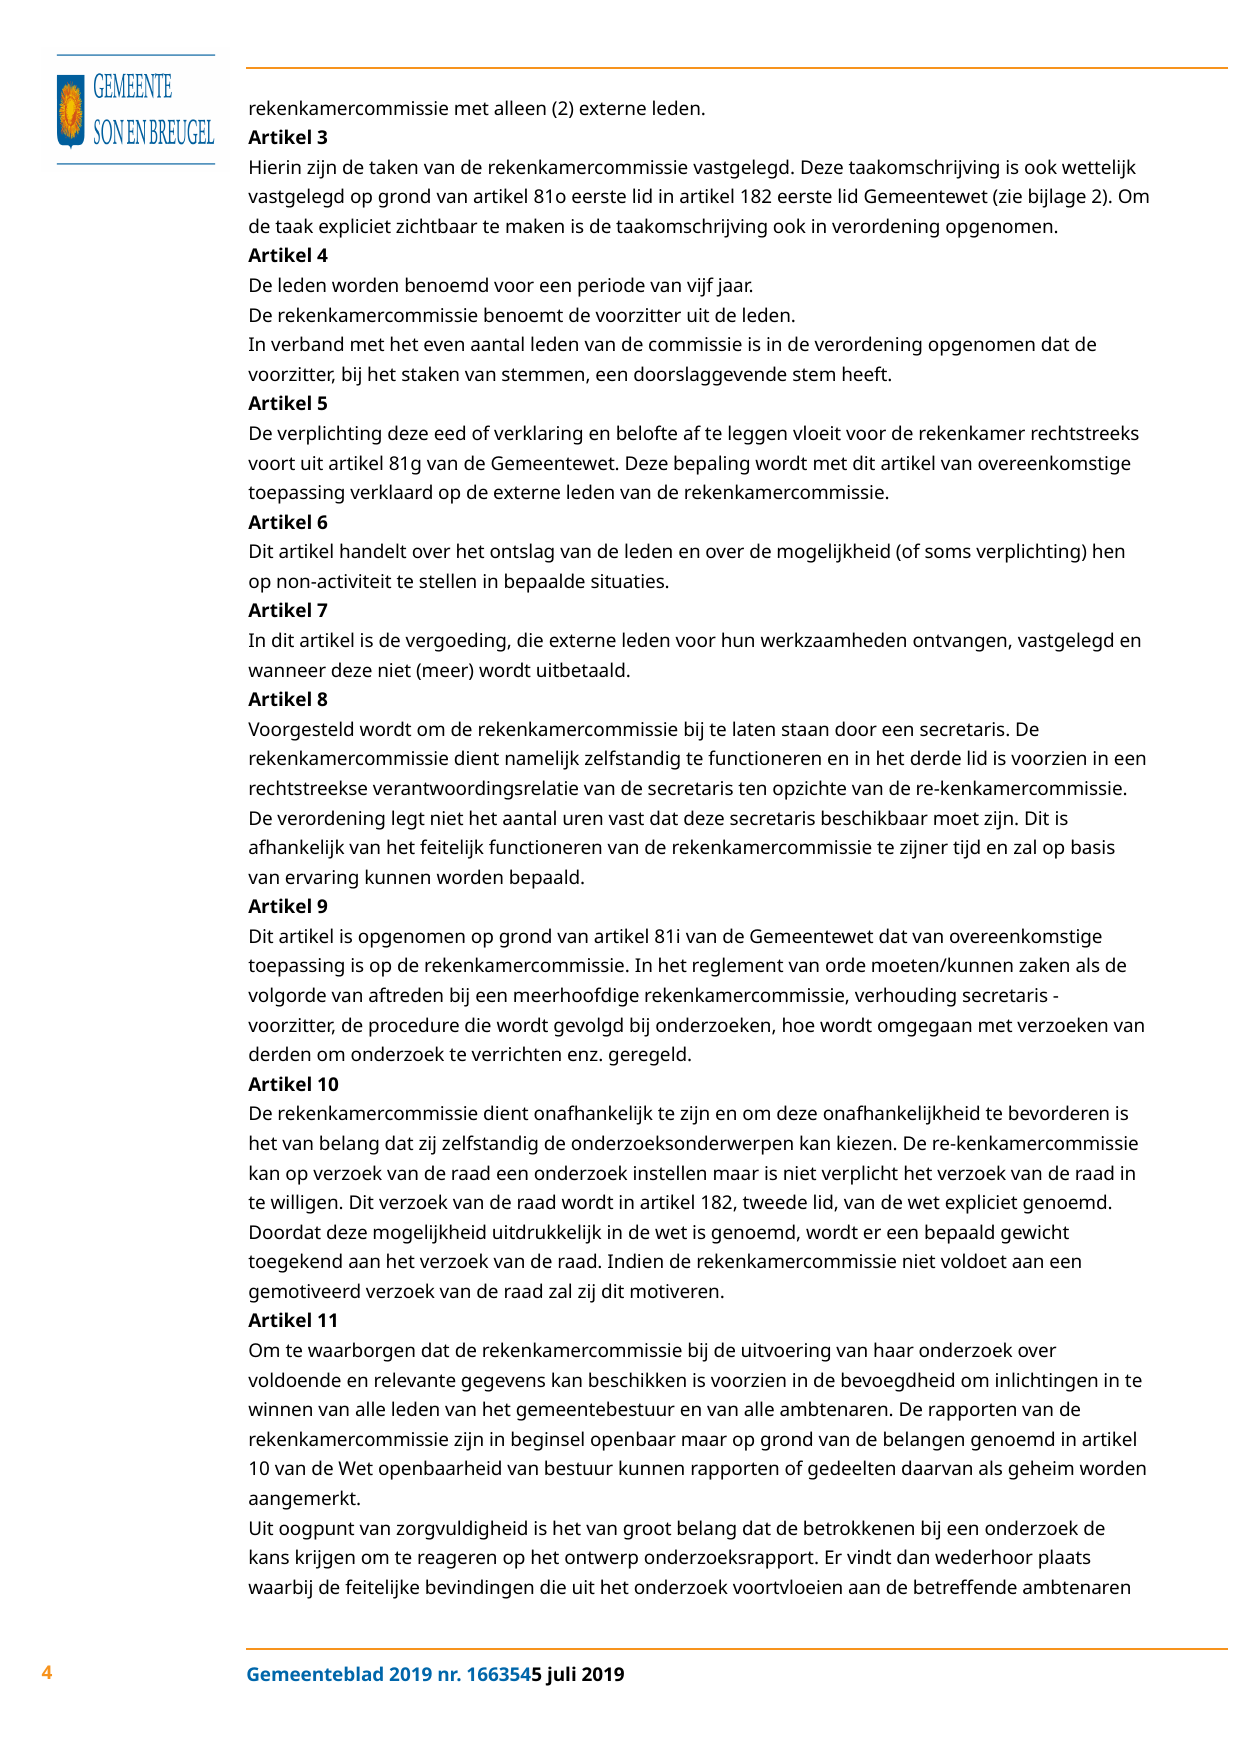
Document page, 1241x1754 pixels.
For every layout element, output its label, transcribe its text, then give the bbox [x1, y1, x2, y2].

text Dit artikel handelt over het ontslag van de leden en over de mogelijkheid (of soms verplichting) hen op non-activiteit te stellen in bepaalde situaties. [248, 538, 1152, 594]
text rekenkamercommissie met alleen (2) externe leden. [248, 95, 1152, 121]
text In dit artikel is de vergoeding, die externe leden voor hun werkzaamheden ontvangen, vastgelegd en wanneer deze niet (meer) wordt uitbetaald. [248, 627, 1152, 683]
text De verplichting deze eed of verklaring en belofte af te leggen vloeit voor de rekenkamer rechtstreeks voort uit artikel 81g van de Gemeentewet. Deze bepaling wordt met dit artikel van overeenkomstige toepassing verklaard op de externe leden van de rekenkamercommissie. [248, 420, 1152, 505]
text De rekenkamercommissie dient onafhankelijk te zijn en om deze onafhankelijkheid te bevorderen is het van belang dat zij zelfstandig de onderzoeksonderwerpen kan kiezen. De re-kenkamercommissie kan op verzoek van de raad een onderzoek instellen maar is niet verplicht het verzoek van de raad in te willigen. Dit verzoek van de raad wordt in artikel 182, tweede lid, van de wet expliciet genoemd. Doordat deze mogelijkheid uitdrukkelijk in de wet is genoemd, wordt er een bepaald gewicht toegekend aan het verzoek van de raad. Indien de rekenkamercommissie niet voldoet aan een gemotiveerd verzoek van de raad zal zij dit motiveren. [248, 1101, 1152, 1304]
text Dit artikel is opgenomen op grond van artikel 81i van de Gemeentewet dat van overeenkomstige toepassing is op de rekenkamercommissie. In het reglement van orde moeten/kunnen zaken als de volgorde van aftreden bij een meerhoofdige rekenkamercommissie, verhouding secretaris - voorzitter, de procedure die wordt gevolgd bij onderzoeken, hoe wordt omgegaan met verzoeken van derden om onderzoek te verrichten enz. geregeld. [248, 923, 1152, 1067]
text Artikel 3 [248, 124, 1152, 150]
text De rekenkamercommissie benoemt de voorzitter uit de leden. [248, 302, 1152, 328]
text In verband met het even aantal leden van de commissie is in de verordening opgenomen dat de voorzitter, bij het staken van stemmen, een doorslaggevende stem heeft. [248, 331, 1152, 387]
text Hierin zijn de taken van de rekenkamercommissie vastgelegd. Deze taakomschrijving is ook wettelijk vastgelegd op grond van artikel 81o eerste lid in artikel 182 eerste lid Gemeentewet (zie bijlage 2). Om de taak expliciet zichtbaar te maken is de taakomschrijving ook in verordening opgenomen. [248, 154, 1152, 239]
text Om te waarborgen dat de rekenkamercommissie bij de uitvoering van haar onderzoek over voldoende en relevante gegevens kan beschikken is voorzien in de bevoegdheid om inlichtingen in te winnen van alle leden van het gemeentebestuur en van alle ambtenaren. De rapporten van de rekenkamercommissie zijn in beginsel openbaar maar op grond van de belangen genoemd in artikel 10 van de Wet openbaarheid van bestuur kunnen rapporten of gedeelten daarvan als geheim worden aangemerkt. [248, 1337, 1152, 1511]
text Artikel 7 [248, 598, 1152, 623]
text Uit oogpunt van zorgvuldigheid is het van groot belang dat de betrokkenen bij een onderzoek de kans krijgen om te reageren op het ontwerp onderzoeksrapport. Er vindt dan wederhoor plaats waarbij de feitelijke bevindingen die uit het onderzoek voortvloeien aan de betreffende ambtenaren [248, 1515, 1152, 1600]
text Artikel 4 [248, 243, 1152, 268]
text Voorgesteld wordt om de rekenkamercommissie bij te laten staan door een secretaris. De rekenkamercommissie dient namelijk zelfstandig te functioneren en in het derde lid is voorzien in een rechtstreekse verantwoordingsrelatie van de secretaris ten opzichte van de re-kenkamercommissie. De verordening legt niet het aantal uren vast dat deze secretaris beschikbaar moet zijn. Dit is afhankelijk van het feitelijk functioneren van de rekenkamercommissie te zijner tijd en zal op basis van ervaring kunnen worden bepaald. [248, 716, 1152, 890]
text Artikel 8 [248, 686, 1152, 712]
text Artikel 6 [248, 509, 1152, 535]
text Artikel 11 [248, 1308, 1152, 1333]
text Artikel 10 [248, 1071, 1152, 1097]
text De leden worden benoemd voor een periode van vijf jaar. [248, 272, 1152, 298]
text Artikel 9 [248, 893, 1152, 919]
text Artikel 5 [248, 391, 1152, 416]
picture [41, 47, 231, 172]
